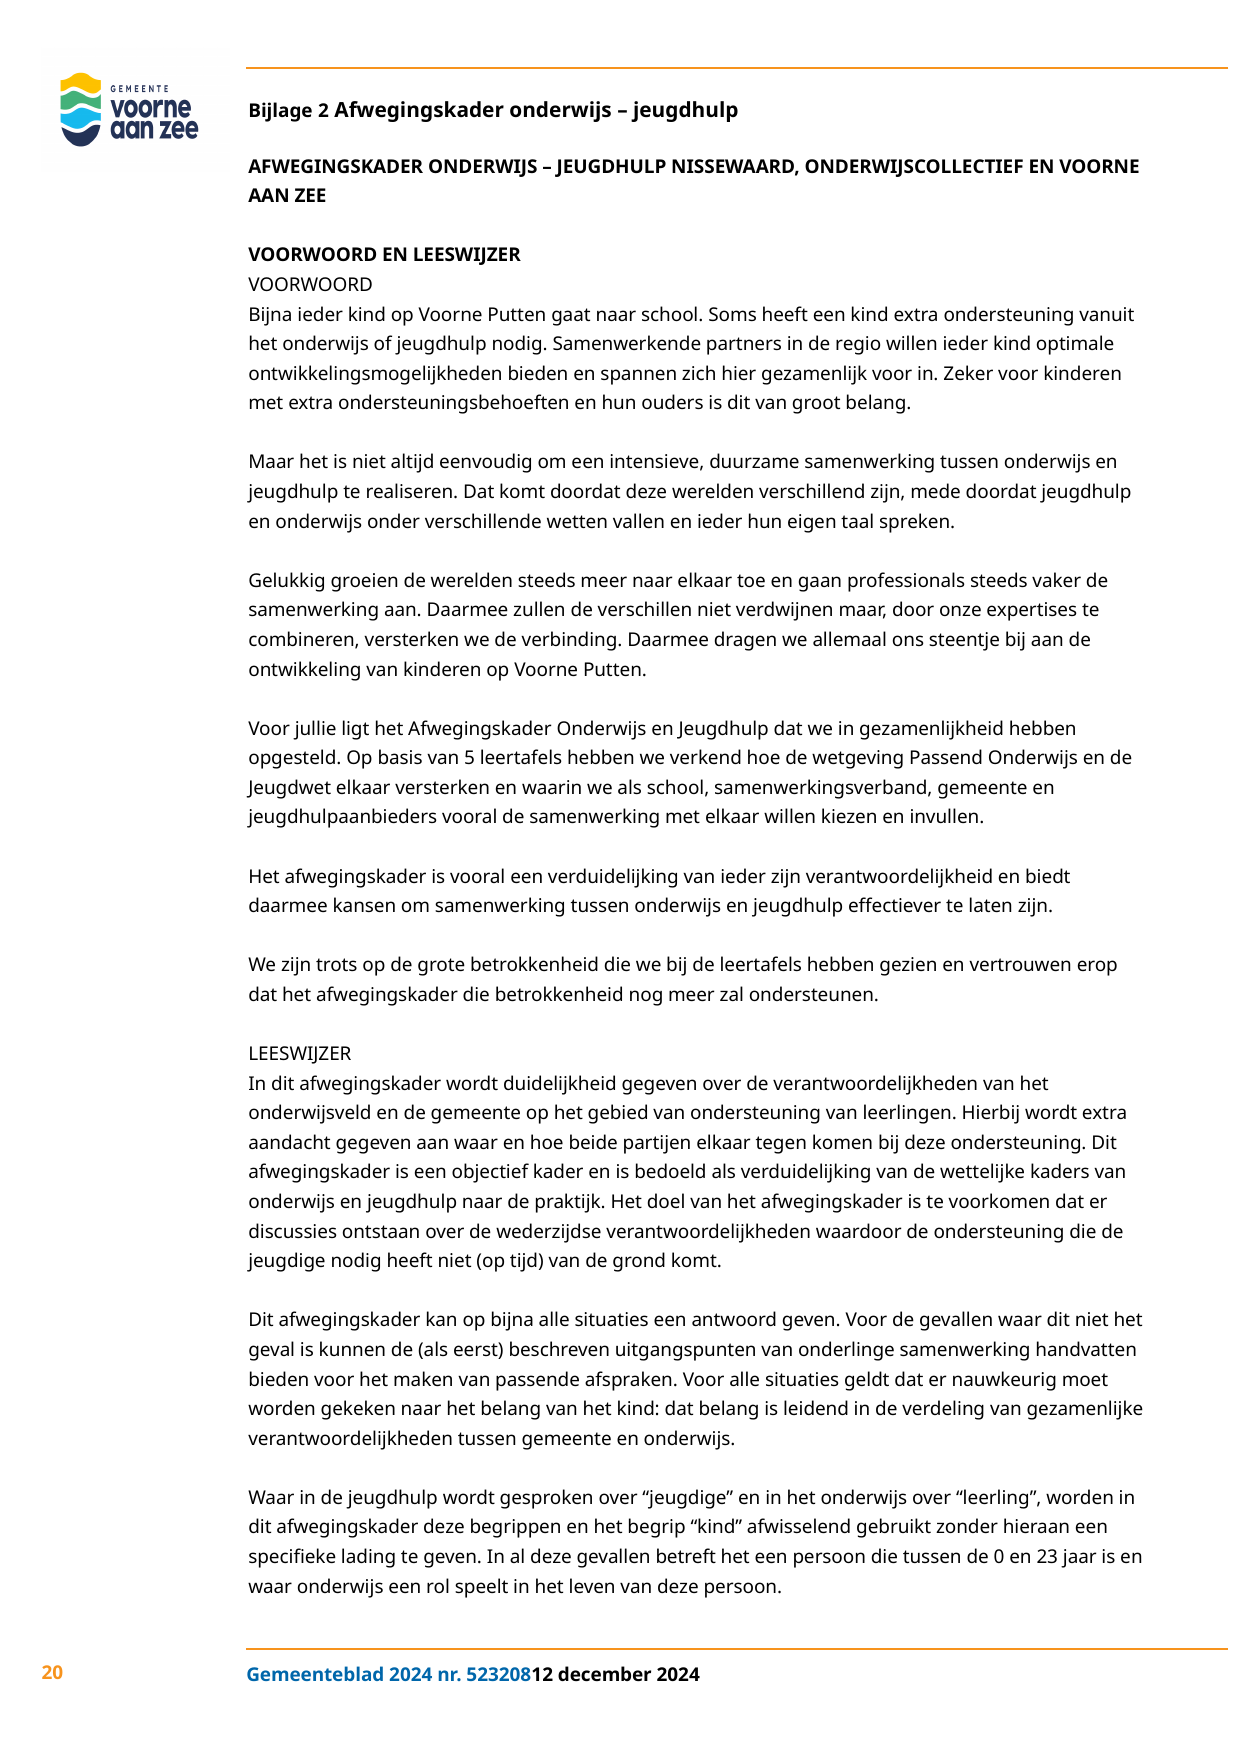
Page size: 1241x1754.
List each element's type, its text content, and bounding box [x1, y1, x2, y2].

text Waar in de jeugdhulp wordt gesproken over “jeugdige” en in het onderwijs over “leerling”, worden in dit afwegingskader deze begrippen en het begrip “kind” afwisselend gebruikt zonder hieraan een specifieke lading te geven. In al deze gevallen betreft het een persoon die tussen de 0 en 23 jaar is en waar onderwijs een rol speelt in het leven van deze persoon. [248, 1484, 1152, 1599]
text Gelukkig groeien de werelden steeds meer naar elkaar toe en gaan professionals steeds vaker de samenwerking aan. Daarmee zullen de verschillen niet verdwijnen maar, door onze expertises te combineren, versterken we de verbinding. Daarmee dragen we allemaal ons steentje bij aan de ontwikkeling van kinderen op Voorne Putten. [248, 567, 1152, 682]
text VOORWOORD EN LEESWIJZER [248, 242, 1152, 267]
text AFWEGINGSKADER ONDERWIJS – JEUGDHULP NISSEWAARD, ONDERWIJSCOLLECTIEF EN VOORNE AAN ZEE [248, 153, 1152, 208]
text LEESWIJZER [248, 1040, 1152, 1066]
text Voor jullie ligt het Afwegingskader Onderwijs en Jeugdhulp dat we in gezamenlijkheid hebben opgesteld. Op basis van 5 leertafels hebben we verkend hoe de wetgeving Passend Onderwijs en de Jeugdwet elkaar versterken en waarin we als school, samenwerkingsverband, gemeente en jeugdhulpaanbieders vooral de samenwerking met elkaar willen kiezen en invullen. [248, 715, 1152, 829]
text Dit afwegingskader kan op bijna alle situaties een antwoord geven. Voor de gevallen waar dit niet het geval is kunnen de (als eerst) beschreven uitgangspunten van onderlinge samenwerking handvatten bieden voor het maken van passende afspraken. Voor alle situaties geldt dat er nauwkeurig moet worden gekeken naar het belang van het kind: dat belang is leidend in de verdeling van gezamenlijke verantwoordelijkheden tussen gemeente en onderwijs. [248, 1307, 1152, 1451]
text We zijn trots op de grote betrokkenheid die we bij de leertafels hebben gezien en vertrouwen erop dat het afwegingskader die betrokkenheid nog meer zal ondersteunen. [248, 952, 1152, 1007]
text Bijna ieder kind op Voorne Putten gaat naar school. Soms heeft een kind extra ondersteuning vanuit het onderwijs of jeugdhulp nodig. Samenwerkende partners in de regio willen ieder kind optimale ontwikkelingsmogelijkheden bieden en spannen zich hier gezamenlijk voor in. Zeker voor kinderen met extra ondersteuningsbehoeften en hun ouders is dit van groot belang. [248, 301, 1152, 415]
text Het afwegingskader is vooral een verduidelijking van ieder zijn verantwoordelijkheid en biedt daarmee kansen om samenwerking tussen onderwijs en jeugdhulp effectiever te laten zijn. [248, 863, 1152, 918]
text Maar het is niet altijd eenvoudig om een intensieve, duurzame samenwerking tussen onderwijs en jeugdhulp te realiseren. Dat komt doordat deze werelden verschillend zijn, mede doordat jeugdhulp en onderwijs onder verschillende wetten vallen en ieder hun eigen taal spreken. [248, 449, 1152, 534]
text In dit afwegingskader wordt duidelijkheid gegeven over de verantwoordelijkheden van het onderwijsveld en de gemeente op het gebied van ondersteuning van leerlingen. Hierbij wordt extra aandacht gegeven aan waar en hoe beide partijen elkaar tegen komen bij deze ondersteuning. Dit afwegingskader is een objectief kader en is bedoeld als verduidelijking van de wettelijke kaders van onderwijs en jeugdhulp naar de praktijk. Het doel van het afwegingskader is te voorkomen dat er discussies ontstaan over de wederzijdse verantwoordelijkheden waardoor de ondersteuning die de jeugdige nodig heeft niet (op tijd) van de grond komt. [248, 1070, 1152, 1273]
text VOORWOORD [248, 271, 1152, 297]
picture [41, 47, 231, 172]
text Bijlage 2 Afwegingskader onderwijs – jeugdhulp [248, 95, 1152, 123]
